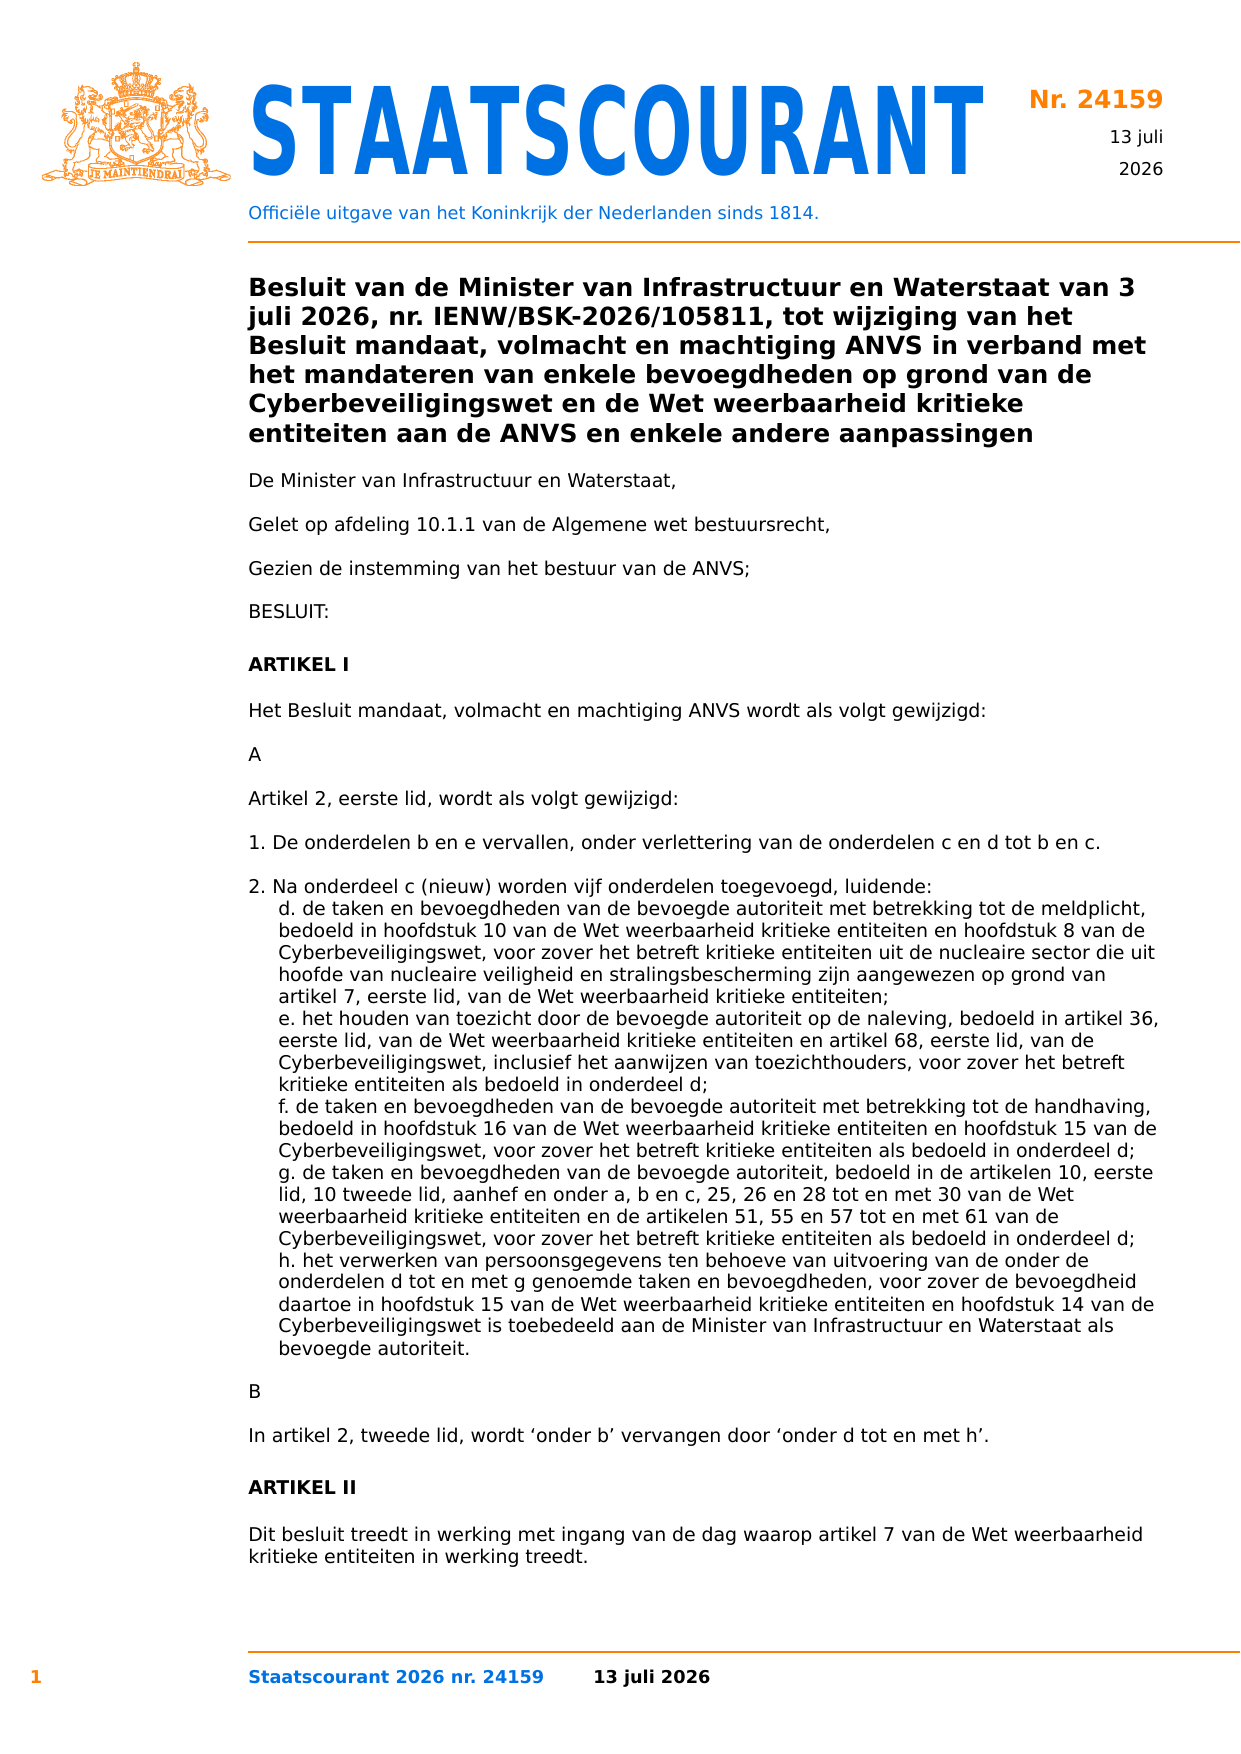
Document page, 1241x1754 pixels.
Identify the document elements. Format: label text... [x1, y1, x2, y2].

text Gelet op afdeling 10.1.1 van de Algemene wet bestuursrecht, [248, 514, 1163, 536]
table_header [25, 62, 248, 241]
text Het Besluit mandaat, volmacht en machtiging ANVS wordt als volgt gewijzigd: [248, 700, 1163, 722]
text A [248, 744, 1163, 766]
text 2. Na onderdeel c (nieuw) worden vijf onderdelen toegevoegd, luidende: [248, 876, 1163, 898]
text d. de taken en bevoegdheden van de bevoegde autoriteit met betrekking tot de meldplicht, bedoeld in hoofdstuk 10 van de Wet weerbaarheid kritieke entiteiten en hoofdstuk 8 van de Cyberbeveiligingswet, voor zover het betreft kritieke entiteiten uit de nucleaire sector die uit hoofde van nucleaire veiligheid en stralingsbescherming zijn aangewezen op grond van artikel 7, eerste lid, van de Wet weerbaarheid kritieke entiteiten; [278, 898, 1163, 1008]
text Dit besluit treedt in werking met ingang van de dag waarop artikel 7 van de Wet weerbaarheid kritieke entiteiten in werking treedt. [248, 1524, 1163, 1568]
text e. het houden van toezicht door de bevoegde autoriteit op de naleving, bedoeld in artikel 36, eerste lid, van de Wet weerbaarheid kritieke entiteiten en artikel 68, eerste lid, van de Cyberbeveiligingswet, inclusief het aanwijzen van toezichthouders, voor zover het betreft kritieke entiteiten als bedoeld in onderdeel d; [278, 1008, 1163, 1096]
table_header Nr. 24159 [998, 62, 1240, 121]
text h. het verwerken van persoonsgegevens ten behoeve van uitvoering van de onder de onderdelen d tot en met g genoemde taken en bevoegdheden, voor zover de bevoegdheid daartoe in hoofdstuk 15 van de Wet weerbaarheid kritieke entiteiten en hoofdstuk 14 van de Cyberbeveiligingswet is toebedeeld aan de Minister van Infrastructuur en Waterstaat als bevoegde autoriteit. [278, 1249, 1163, 1359]
text B [248, 1381, 1163, 1403]
subtitle ARTIKEL II [248, 1477, 1163, 1499]
subtitle ARTIKEL I [248, 653, 1163, 675]
text BESLUIT: [248, 601, 1163, 623]
table_header STAATSCOURANT [248, 62, 998, 203]
text Gezien de instemming van het bestuur van de ANVS; [248, 558, 1163, 579]
subtitle Besluit van de Minister van Infrastructuur en Waterstaat van 3 juli 2026, nr. IENW/BSK-2026/105811, tot wijziging van het Besluit mandaat, volmacht en machtiging ANVS in verband met het mandateren van enkele bevoegdheden op grond van de Cyberbeveiligingswet en de Wet weerbaarheid kritieke entiteiten aan de ANVS en enkele andere aanpassingen [248, 273, 1163, 448]
text 1. De onderdelen b en e vervallen, onder verlettering van de onderdelen c en d tot b en c. [248, 832, 1163, 854]
picture [41, 62, 231, 186]
text De Minister van Infrastructuur en Waterstaat, [248, 470, 1163, 492]
table_cell Officiële uitgave van het Koninkrijk der Nederlanden sinds 1814. [248, 203, 1240, 241]
text f. de taken en bevoegdheden van de bevoegde autoriteit met betrekking tot de handhaving, bedoeld in hoofdstuk 16 van de Wet weerbaarheid kritieke entiteiten en hoofdstuk 15 van de Cyberbeveiligingswet, voor zover het betreft kritieke entiteiten als bedoeld in onderdeel d; [278, 1096, 1163, 1162]
text Artikel 2, eerste lid, wordt als volgt gewijzigd: [248, 788, 1163, 810]
text In artikel 2, tweede lid, wordt ‘onder b’ vervangen door ‘onder d tot en met h’. [248, 1425, 1163, 1447]
text g. de taken en bevoegdheden van de bevoegde autoriteit, bedoeld in de artikelen 10, eerste lid, 10 tweede lid, aanhef en onder a, b en c, 25, 26 en 28 tot en met 30 van de Wet weerbaarheid kritieke entiteiten en de artikelen 51, 55 en 57 tot en met 61 van de Cyberbeveiligingswet, voor zover het betreft kritieke entiteiten als bedoeld in onderdeel d; [278, 1162, 1163, 1249]
table_cell 2026 [998, 153, 1240, 203]
table_cell 13 juli [998, 121, 1240, 153]
